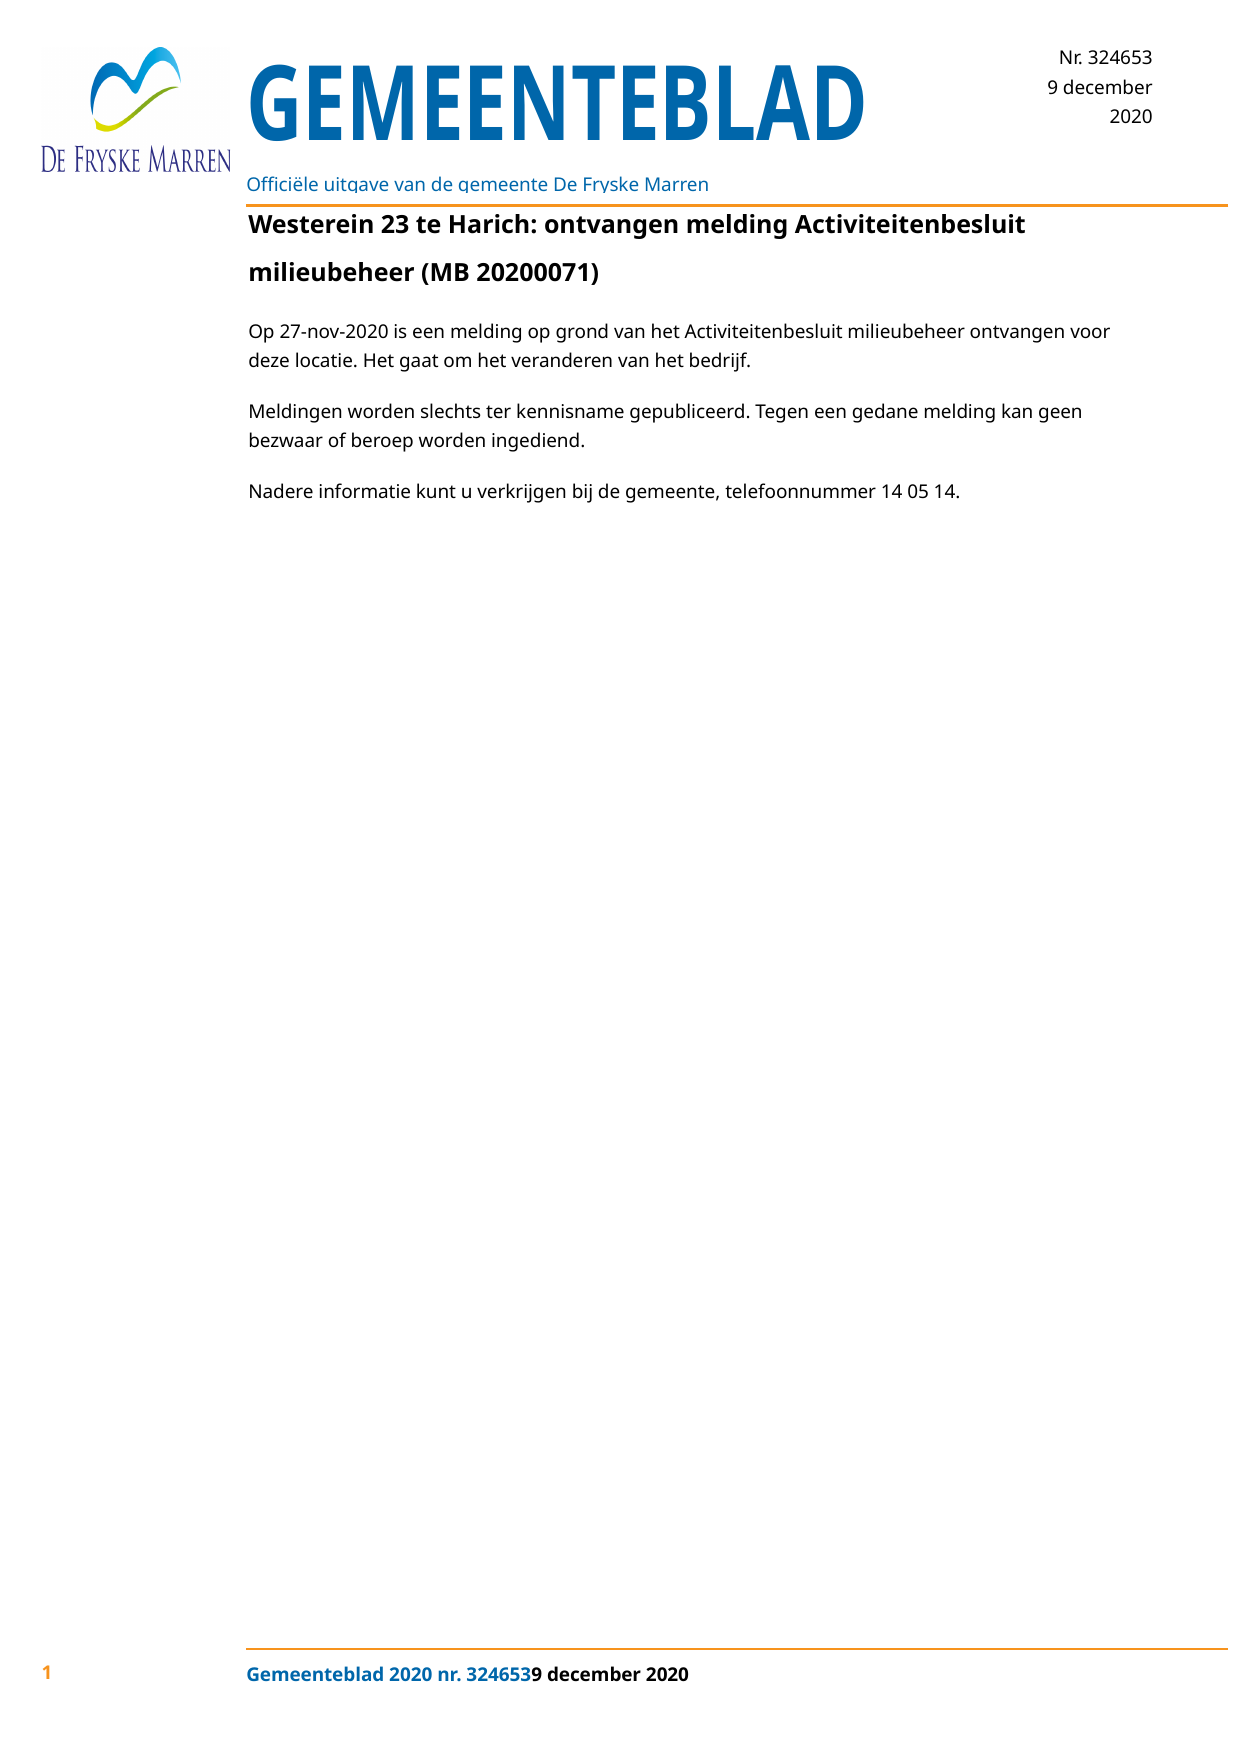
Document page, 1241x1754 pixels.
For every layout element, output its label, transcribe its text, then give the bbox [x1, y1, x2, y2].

picture [41, 47, 231, 172]
text Nadere informatie kunt u verkrijgen bij de gemeente, telefoonnummer 14 05 14. [248, 478, 1152, 504]
text Westerein 23 te Harich: ontvangen melding Activiteitenbesluit milieubeheer (MB 20200071) [248, 207, 1152, 288]
text Op 27-nov-2020 is een melding op grond van het Activiteitenbesluit milieubeheer ontvangen voor deze locatie. Het gaat om het veranderen van het bedrijf. [248, 318, 1152, 373]
text Meldingen worden slechts ter kennisname gepubliceerd. Tegen een gedane melding kan geen bezwaar of beroep worden ingediend. [248, 398, 1152, 453]
